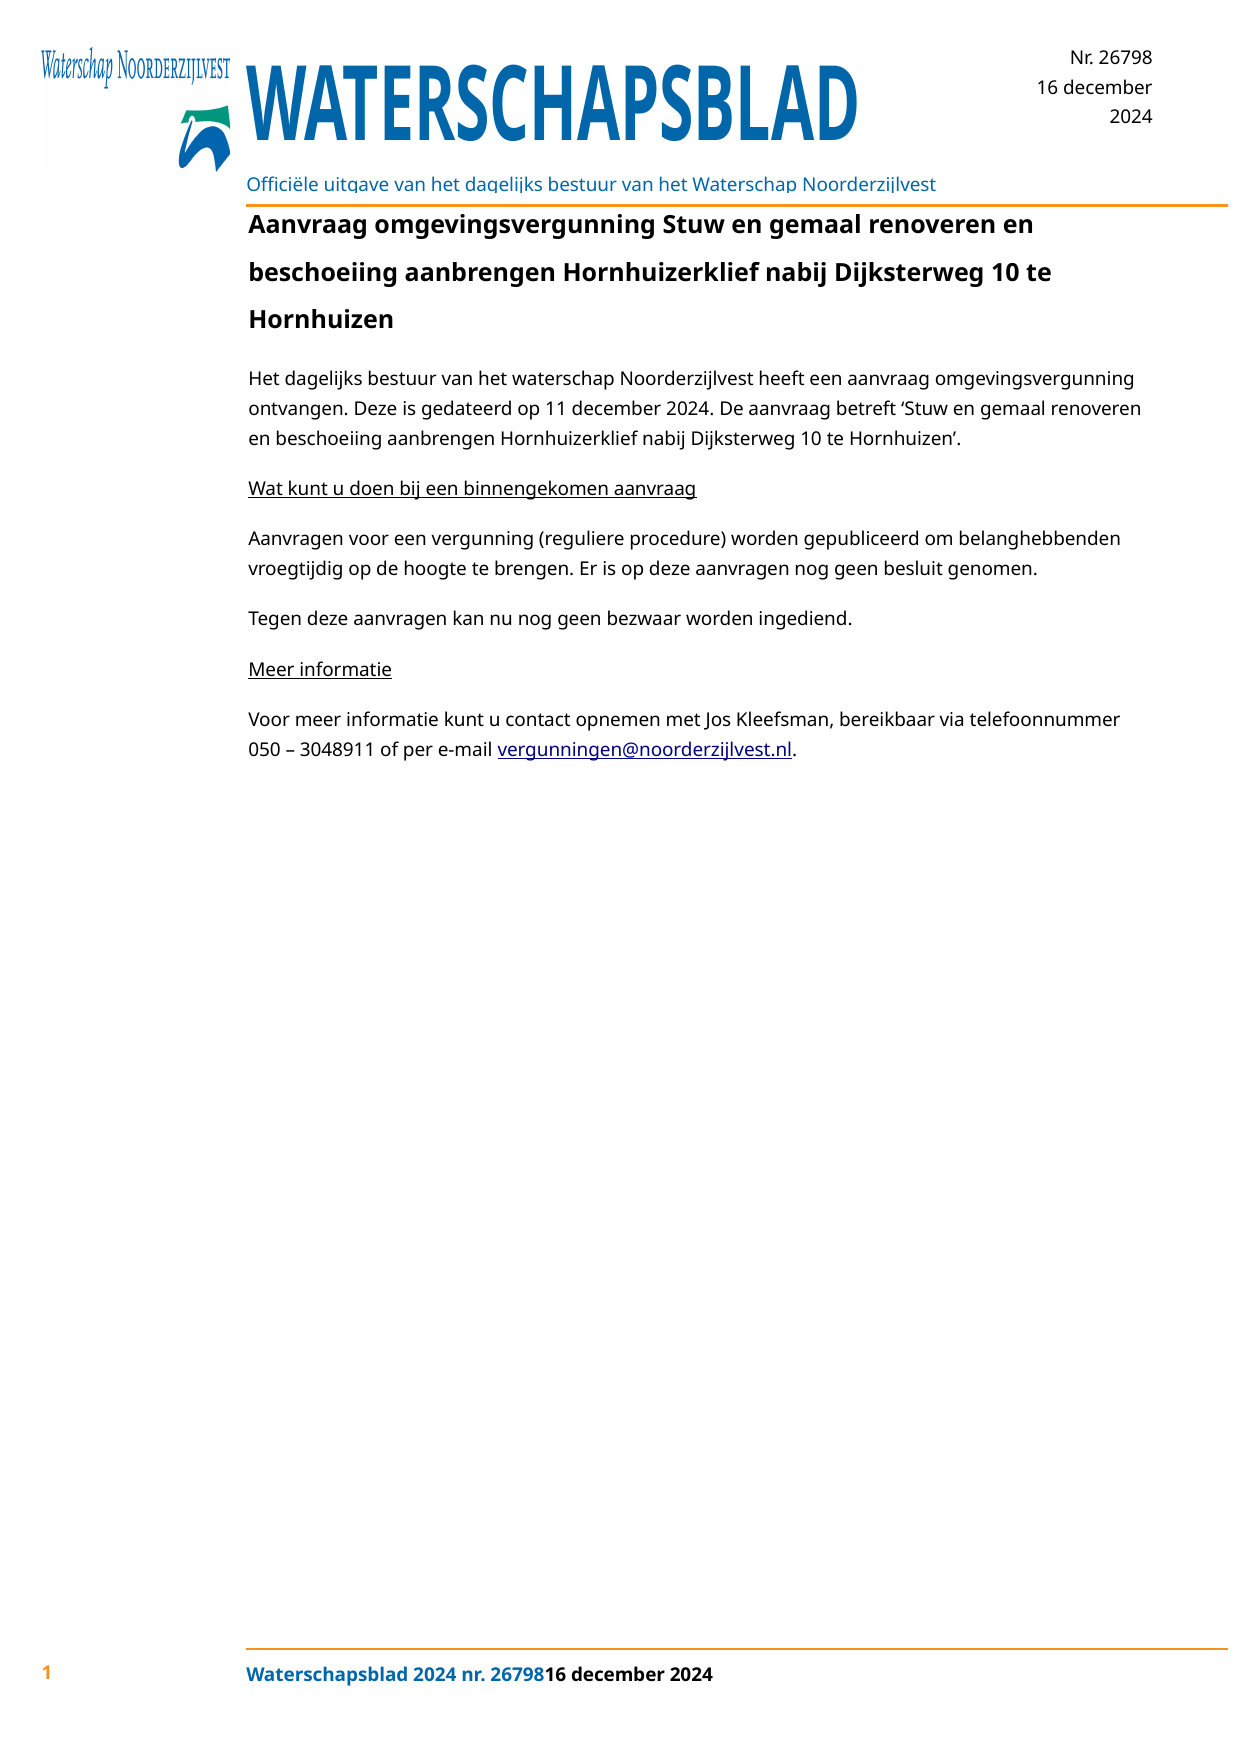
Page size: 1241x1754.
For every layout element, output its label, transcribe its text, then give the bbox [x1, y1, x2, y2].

text Wat kunt u doen bij een binnengekomen aanvraag [248, 475, 1152, 501]
picture [41, 47, 231, 172]
text Aanvraag omgevingsvergunning Stuw en gemaal renoveren en beschoeiing aanbrengen Hornhuizerklief nabij Dijksterweg 10 te Hornhuizen [248, 207, 1152, 336]
text Het dagelijks bestuur van het waterschap Noorderzijlvest heeft een aanvraag omgevingsvergunning ontvangen. Deze is gedateerd op 11 december 2024. De aanvraag betreft ‘Stuw en gemaal renoveren en beschoeiing aanbrengen Hornhuizerklief nabij Dijksterweg 10 te Hornhuizen’. [248, 366, 1152, 450]
text Voor meer informatie kunt u contact opnemen met Jos Kleefsman, bereikbaar via telefoonnummer 050 – 3048911 of per e-mail vergunningen@noorderzijlvest.nl. [248, 706, 1152, 762]
text Meer informatie [248, 656, 1152, 682]
text Aanvragen voor een vergunning (reguliere procedure) worden gepubliceerd om belanghebbenden vroegtijdig op de hoogte te brengen. Er is op deze aanvragen nog geen besluit genomen. [248, 526, 1152, 581]
text Tegen deze aanvragen kan nu nog geen bezwaar worden ingediend. [248, 606, 1152, 631]
